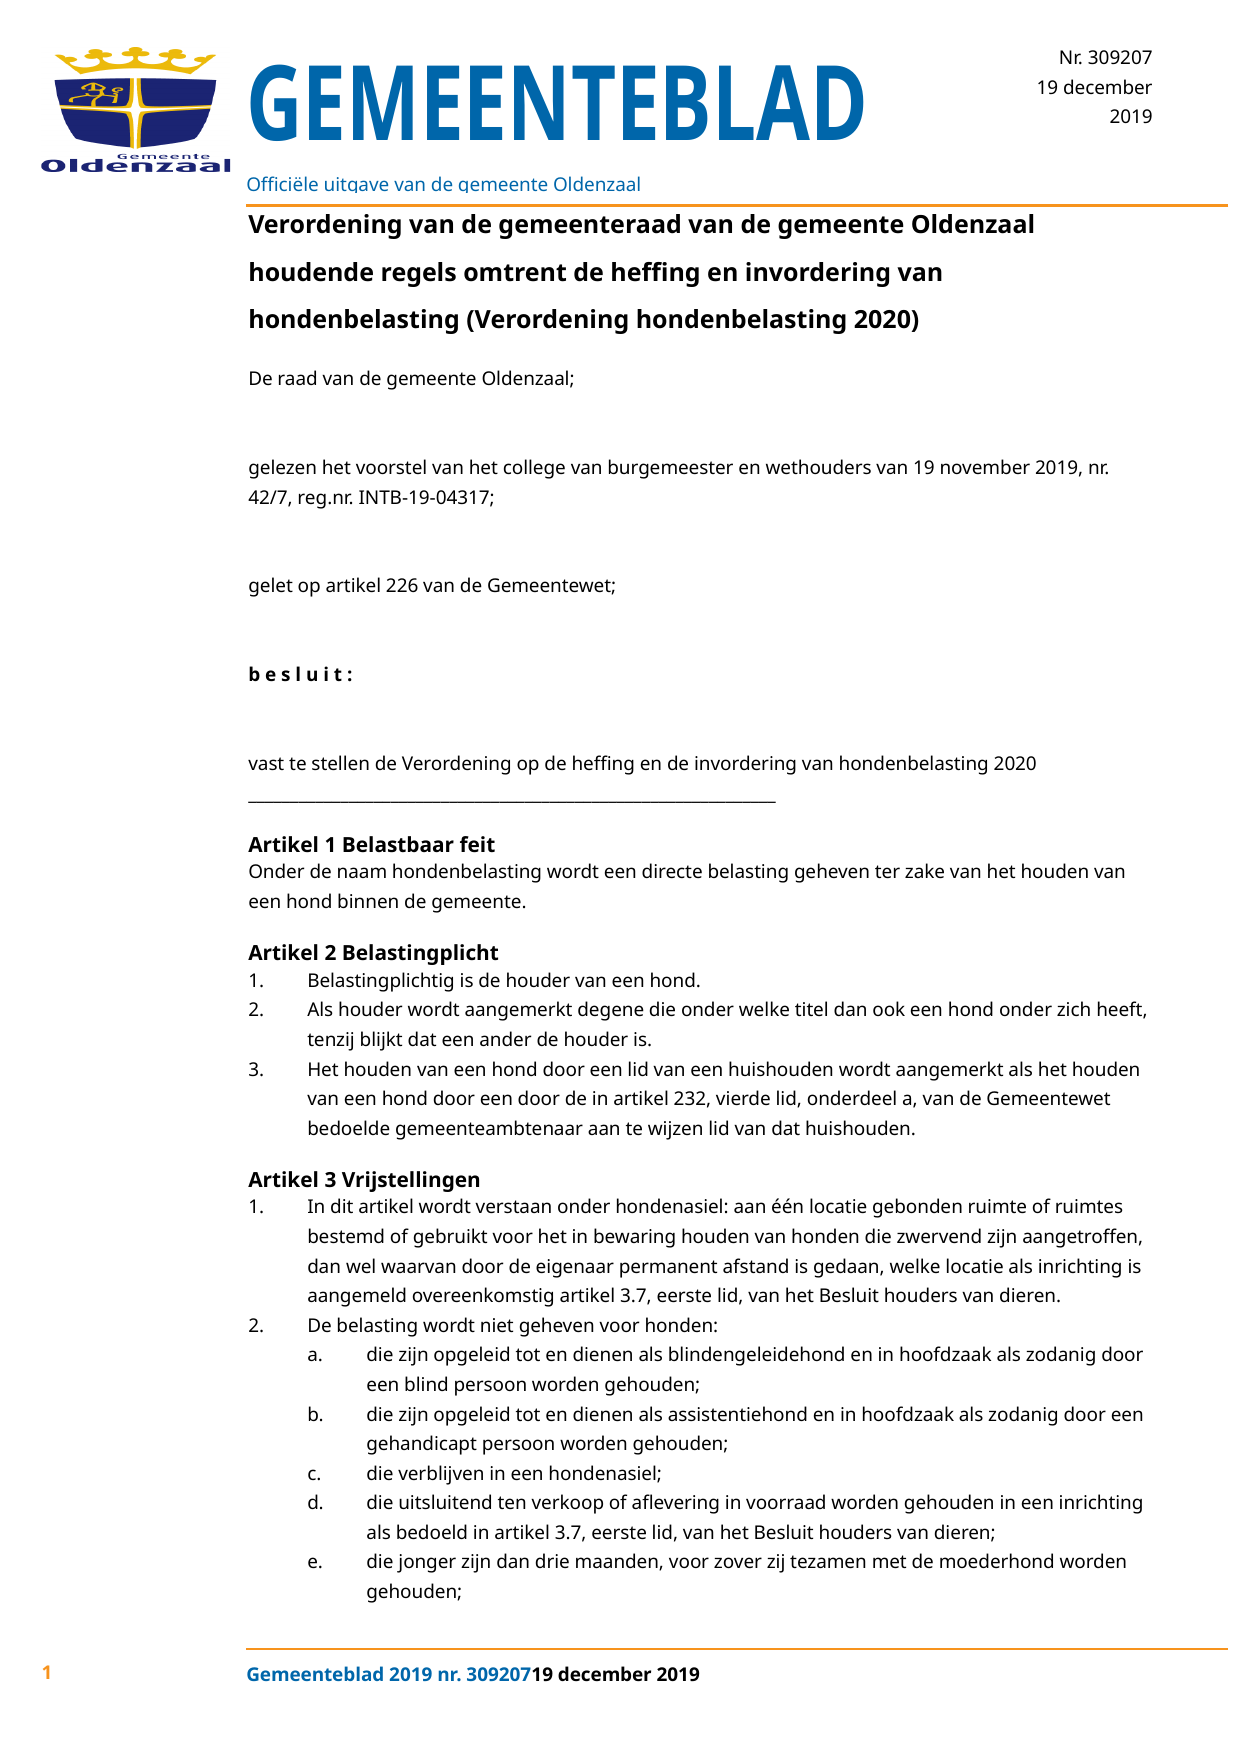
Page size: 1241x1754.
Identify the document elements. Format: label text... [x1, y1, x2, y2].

list De belasting wordt niet geheven voor honden: [248, 1312, 1152, 1338]
list die jonger zijn dan drie maanden, voor zover zij tezamen met de moederhond worden gehouden; [307, 1549, 1152, 1604]
list die verblijven in een hondenasiel; [307, 1460, 1152, 1486]
picture [41, 47, 231, 172]
text b e s l u i t : [248, 661, 1152, 687]
text gelezen het voorstel van het college van burgemeester en wethouders van 19 november 2019, nr. 42/7, reg.nr. INTB-19-04317; [248, 454, 1152, 509]
list Het houden van een hond door een lid van een huishouden wordt aangemerkt als het houden van een hond door een door de in artikel 232, vierde lid, onderdeel a, van de Gemeentewet bedoelde gemeenteambtenaar aan te wijzen lid van dat huishouden. [248, 1056, 1152, 1141]
list In dit artikel wordt verstaan onder hondenasiel: aan één locatie gebonden ruimte of ruimtes bestemd of gebruikt voor het in bewaring houden van honden die zwervend zijn aangetroffen, dan wel waarvan door de eigenaar permanent afstand is gedaan, welke locatie als inrichting is aangemeld overeenkomstig artikel 3.7, eerste lid, van het Besluit houders van dieren. [248, 1194, 1152, 1308]
text Artikel 1 Belastbaar feit [248, 830, 1152, 858]
list Als houder wordt aangemerkt degene die onder welke titel dan ook een hond onder zich heeft, tenzij blijkt dat een ander de houder is. [248, 997, 1152, 1052]
text De raad van de gemeente Oldenzaal; [248, 366, 1152, 391]
list die zijn opgeleid tot en dienen als assistentiehond en in hoofdzaak als zodanig door een gehandicapt persoon worden gehouden; [307, 1401, 1152, 1456]
list die zijn opgeleid tot en dienen als blindengeleidehond en in hoofdzaak als zodanig door een blind persoon worden gehouden; [307, 1342, 1152, 1397]
text Artikel 2 Belastingplicht [248, 938, 1152, 967]
list die uitsluitend ten verkoop of aflevering in voorraad worden gehouden in een inrichting als bedoeld in artikel 3.7, eerste lid, van het Besluit houders van dieren; [307, 1489, 1152, 1545]
text vast te stellen de Verordening op de heffing en de invordering van hondenbelasting 2020 [248, 750, 1152, 776]
list Belastingplichtig is de houder van een hond. [248, 967, 1152, 993]
text Artikel 3 Vrijstellingen [248, 1165, 1152, 1194]
text Onder de naam hondenbelasting wordt een directe belasting geheven ter zake van het houden van een hond binnen de gemeente. [248, 858, 1152, 914]
text _______________________________________________________________ [248, 780, 1152, 805]
text Verordening van de gemeenteraad van de gemeente Oldenzaal houdende regels omtrent de heffing en invordering van hondenbelasting (Verordening hondenbelasting 2020) [248, 207, 1152, 336]
text gelet op artikel 226 van de Gemeentewet; [248, 573, 1152, 598]
